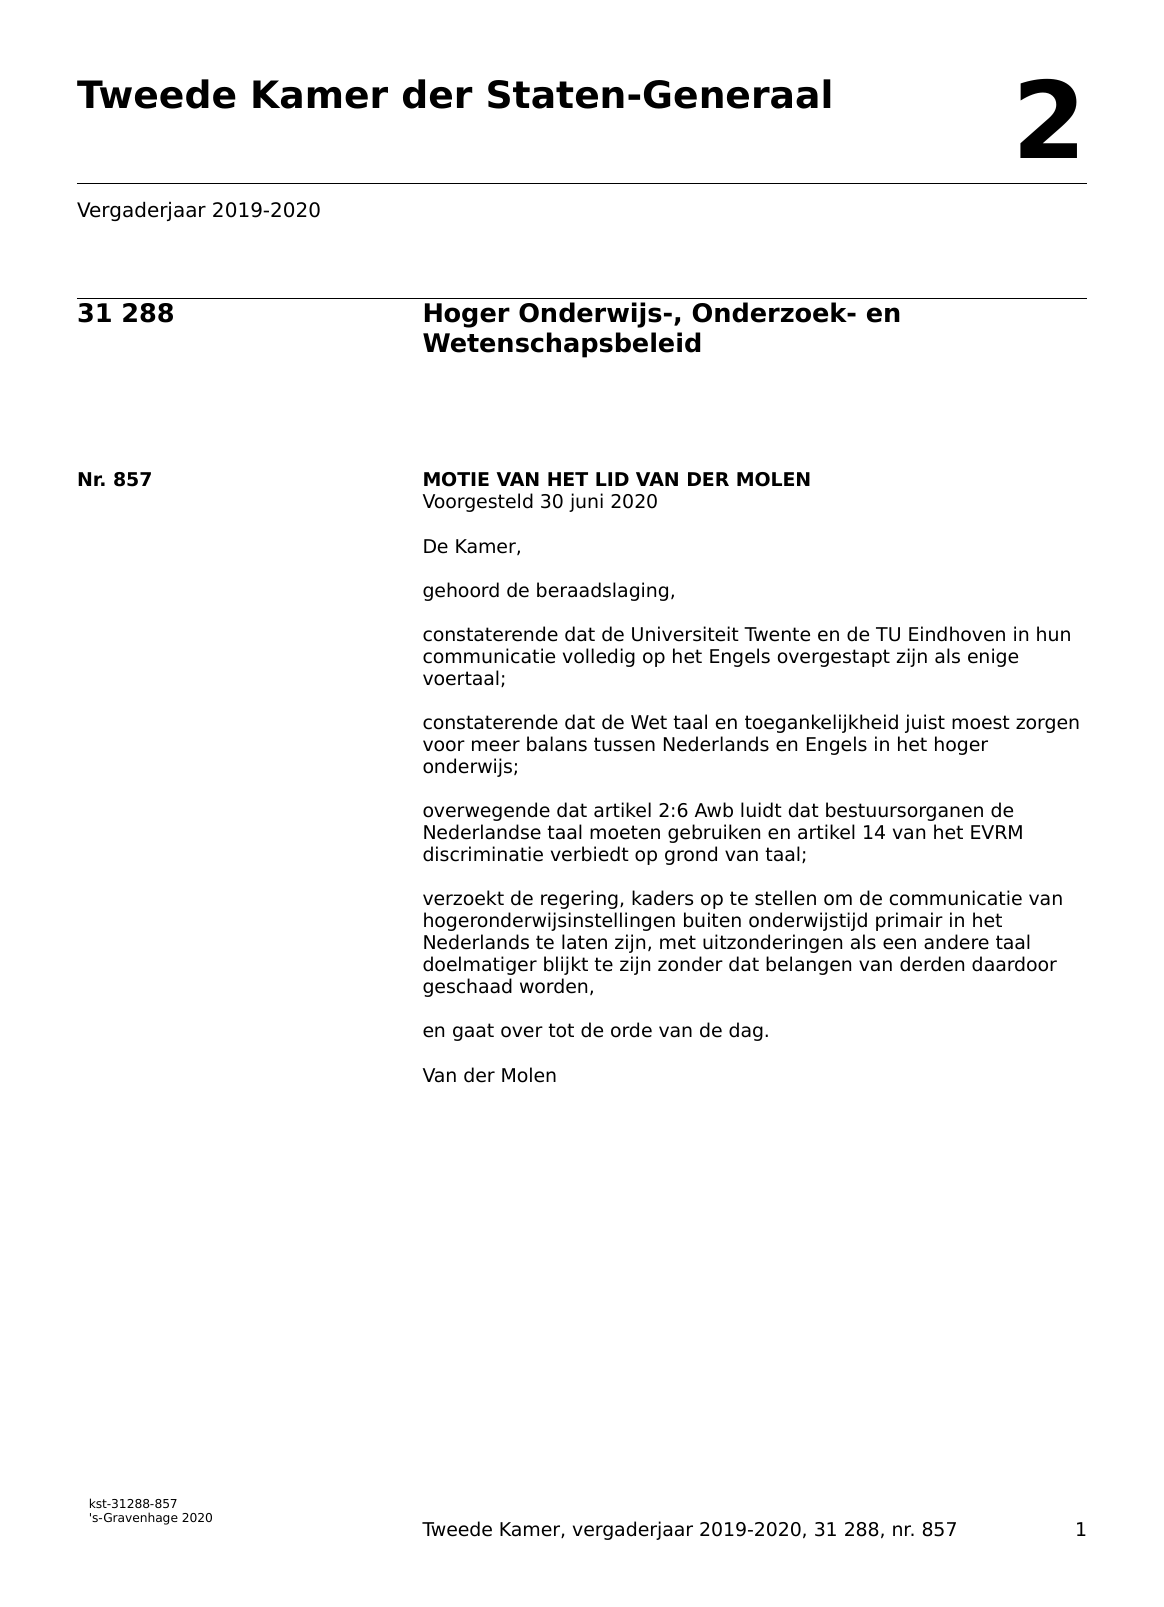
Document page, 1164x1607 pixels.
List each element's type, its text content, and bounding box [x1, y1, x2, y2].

text Van der Molen [422, 1064, 1087, 1086]
text De Kamer, [422, 536, 1087, 557]
subtitle 31 288 Hoger Onderwijs-, Onderzoek- en Wetenschapsbeleid [77, 299, 1087, 358]
text verzoekt de regering, kaders op te stellen om de communicatie van hogeronderwijsinstellingen buiten onderwijstijd primair in het Nederlands te laten zijn, met uitzonderingen als een andere taal doelmatiger blijkt te zijn zonder dat belangen van derden daardoor geschaad worden, [422, 888, 1087, 998]
text kst-31288-857 [88, 1497, 323, 1511]
text constaterende dat de Wet taal en toegankelijkheid juist moest zorgen voor meer balans tussen Nederlands en Engels in het hoger onderwijs; [422, 712, 1087, 778]
text Voorgesteld 30 juni 2020 [422, 491, 1087, 513]
text constaterende dat de Universiteit Twente en de TU Eindhoven in hun communicatie volledig op het Engels overgestapt zijn als enige voertaal; [422, 624, 1087, 690]
text overwegende dat artikel 2:6 Awb luidt dat bestuursorganen de Nederlandse taal moeten gebruiken en artikel 14 van het EVRM discriminatie verbiedt op grond van taal; [422, 800, 1087, 866]
text gehoord de beraadslaging, [422, 580, 1087, 602]
text en gaat over tot de orde van de dag. [422, 1020, 1087, 1042]
text 's-Gravenhage 2020 [88, 1511, 323, 1525]
subtitle Nr. 857 MOTIE VAN HET LID VAN DER MOLEN [77, 469, 1087, 491]
table_header 2 [886, 59, 1087, 183]
table_cell Vergaderjaar 2019-2020 [77, 184, 1087, 298]
table_header Tweede Kamer der Staten-Generaal [77, 59, 886, 183]
